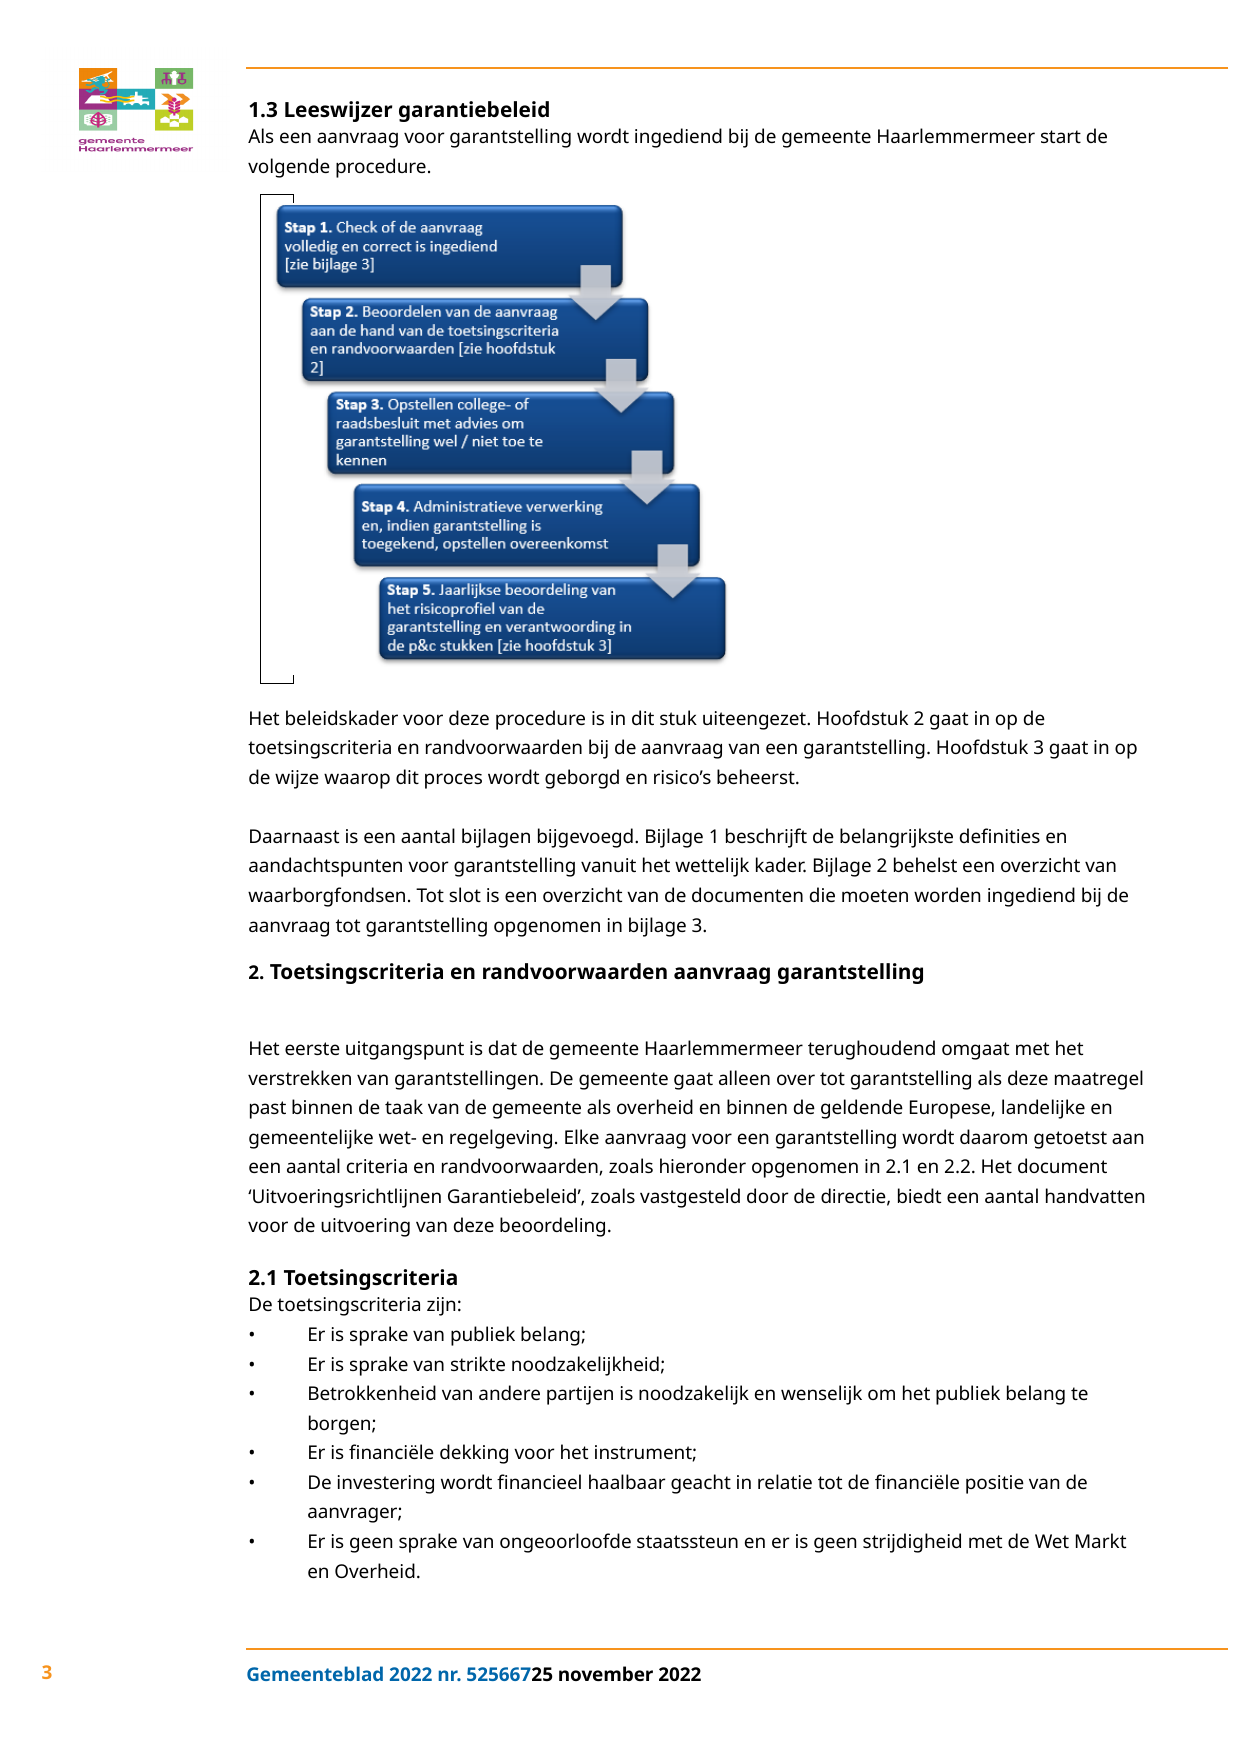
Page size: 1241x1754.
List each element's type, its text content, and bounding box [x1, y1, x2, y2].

text De toetsingscriteria zijn: [248, 1292, 1152, 1317]
text Als een aanvraag voor garantstelling wordt ingediend bij de gemeente Haarlemmermeer start de volgende procedure. [248, 123, 1152, 178]
list Betrokkenheid van andere partijen is noodzakelijk en wenselijk om het publiek belang te borgen; [248, 1380, 1152, 1436]
list Er is geen sprake van ongeoorloofde staatssteun en er is geen strijdigheid met de Wet Markt en Overheid. [248, 1528, 1152, 1583]
text Het eerste uitgangspunt is dat de gemeente Haarlemmermeer terughoudend omgaat met het verstrekken van garantstellingen. De gemeente gaat alleen over tot garantstelling als deze maatregel past binnen de taak van de gemeente als overheid en binnen de geldende Europese, landelijke en gemeentelijke wet- en regelgeving. Elke aanvraag voor een garantstelling wordt daarom getoetst aan een aantal criteria en randvoorwaarden, zoals hieronder opgenomen in 2.1 en 2.2. Het document ‘Uitvoeringsrichtlijnen Garantiebeleid’, zoals vastgesteld door de directie, biedt een aantal handvatten voor de uitvoering van deze beoordeling. [248, 1035, 1152, 1238]
picture [268, 203, 742, 675]
text Daarnaast is een aantal bijlagen bijgevoegd. Bijlage 1 beschrijft de belangrijkste definities en aandachtspunten voor garantstelling vanuit het wettelijk kader. Bijlage 2 behelst een overzicht van waarborgfondsen. Tot slot is een overzicht van de documenten die moeten worden ingediend bij de aanvraag tot garantstelling opgenomen in bijlage 3. [248, 823, 1152, 938]
list Er is sprake van publiek belang; [248, 1321, 1152, 1347]
list Er is financiële dekking voor het instrument; [248, 1439, 1152, 1465]
text 2. Toetsingscriteria en randvoorwaarden aanvraag garantstelling [248, 957, 1152, 986]
text Het beleidskader voor deze procedure is in dit stuk uiteengezet. Hoofdstuk 2 gaat in op de toetsingscriteria en randvoorwaarden bij de aanvraag van een garantstelling. Hoofdstuk 3 gaat in op de wijze waarop dit proces wordt geborgd en risico’s beheerst. [248, 705, 1152, 790]
list Er is sprake van strikte noodzakelijkheid; [248, 1351, 1152, 1376]
picture [41, 47, 231, 172]
list De investering wordt financieel haalbaar geacht in relatie tot de financiële positie van de aanvrager; [248, 1469, 1152, 1524]
text 1.3 Leeswijzer garantiebeleid [248, 95, 1152, 123]
text 2.1 Toetsingscriteria [248, 1263, 1152, 1292]
